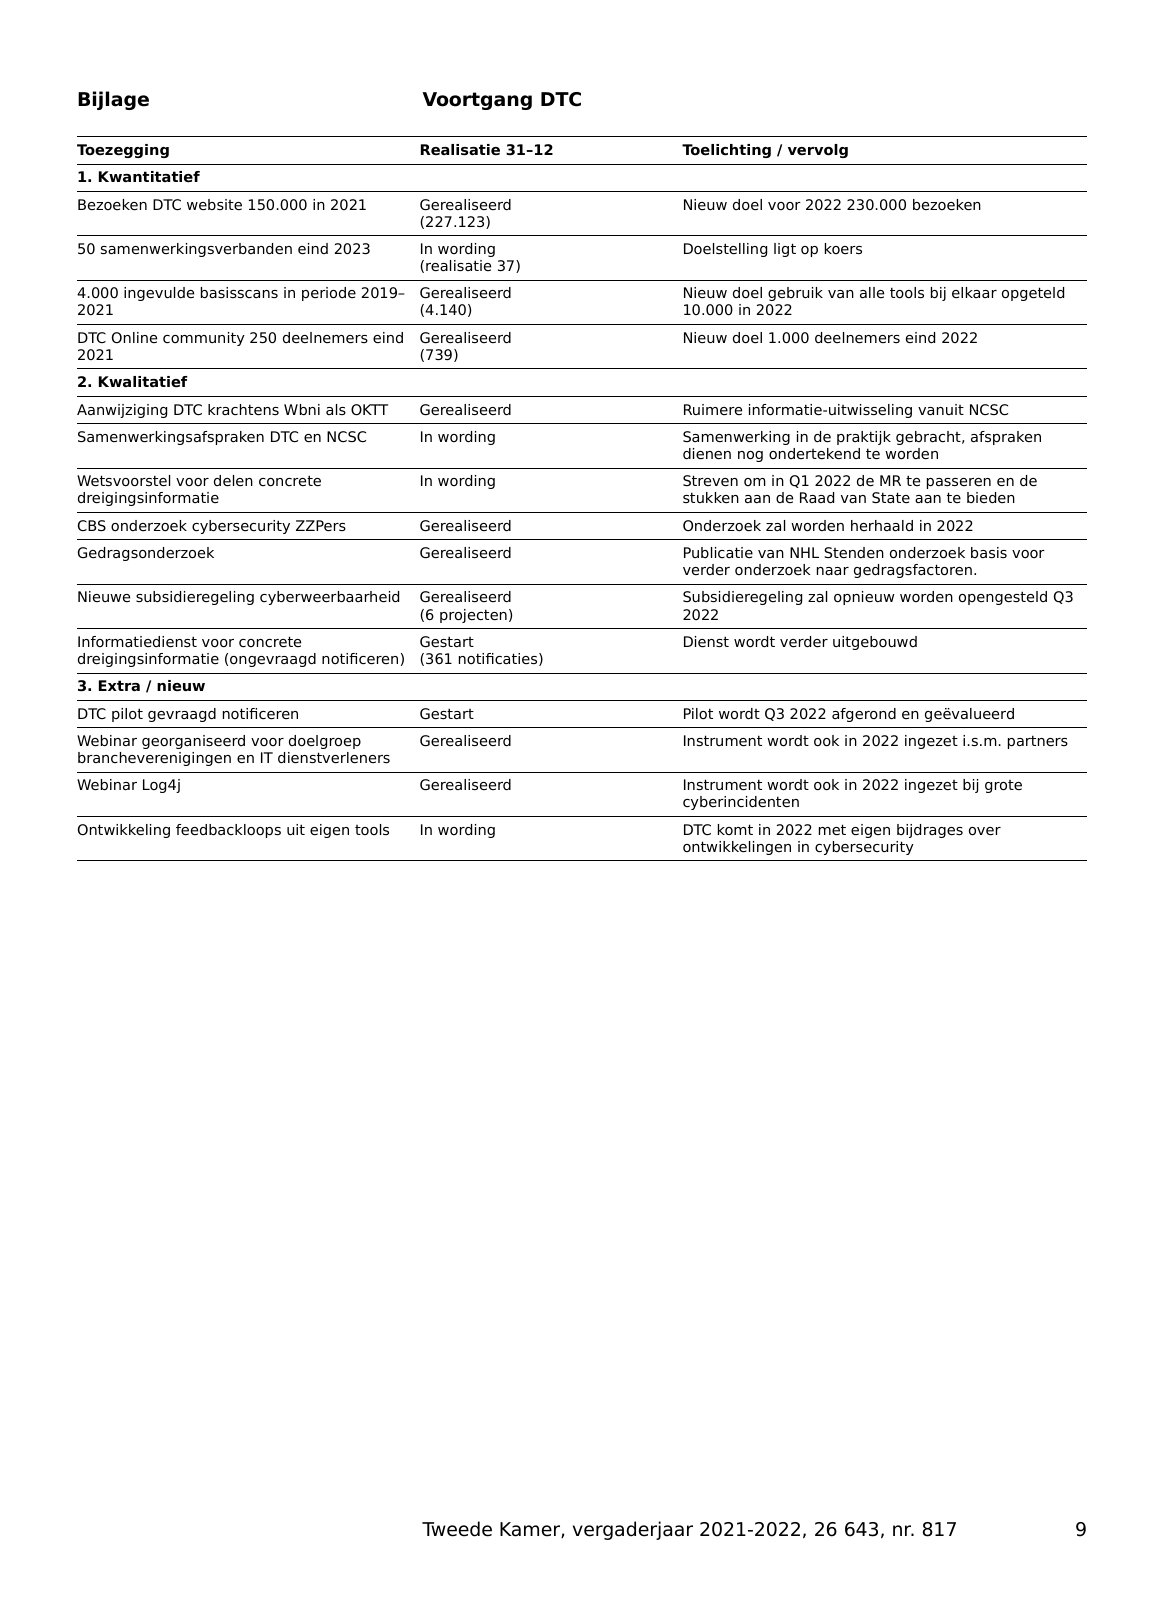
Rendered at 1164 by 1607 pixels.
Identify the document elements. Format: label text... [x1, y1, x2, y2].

table_cell In wording [413, 469, 676, 512]
table_cell Pilot wordt Q3 2022 afgerond en geëvalueerd [676, 701, 1087, 727]
table_cell Nieuwe subsidieregeling cyberweerbaarheid [77, 585, 413, 628]
table_cell Instrument wordt ook in 2022 ingezet bij grote cyberincidenten [676, 773, 1087, 816]
table_cell Dienst wordt verder uitgebouwd [676, 629, 1087, 672]
table_cell Nieuw doel voor 2022 230.000 bezoeken [676, 192, 1087, 235]
table_cell [413, 165, 676, 191]
table_header Realisatie 31–12 [413, 137, 676, 163]
table_cell [413, 369, 676, 396]
table_cell Ruimere informatie-uitwisseling vanuit NCSC [676, 397, 1087, 423]
table_cell Gerealiseerd (739) [413, 325, 676, 368]
table_cell Samenwerking in de praktijk gebracht, afspraken dienen nog ondertekend te worden [676, 424, 1087, 467]
table_cell Gedragsonderzoek [77, 540, 413, 584]
table_cell CBS onderzoek cybersecurity ZZPers [77, 513, 413, 539]
table_cell Webinar Log4j [77, 773, 413, 816]
table_cell Samenwerkingsafspraken DTC en NCSC [77, 424, 413, 467]
table_cell 3. Extra / nieuw [77, 674, 413, 700]
table_header Toezegging [77, 137, 413, 163]
table_cell Gestart (361 notificaties) [413, 629, 676, 672]
table_cell Onderzoek zal worden herhaald in 2022 [676, 513, 1087, 539]
table_cell Gerealiseerd [413, 773, 676, 816]
table_cell Publicatie van NHL Stenden onderzoek basis voor verder onderzoek naar gedragsfactoren. [676, 540, 1087, 584]
table_cell Streven om in Q1 2022 de MR te passeren en de stukken aan de Raad van State aan te bieden [676, 469, 1087, 512]
table_cell Ontwikkeling feedbackloops uit eigen tools [77, 817, 413, 860]
table_cell 2. Kwalitatief [77, 369, 413, 396]
subtitle Bijlage Voortgang DTC [77, 89, 1087, 111]
table_cell [413, 674, 676, 700]
table_cell Informatiedienst voor concrete dreigingsinformatie (ongevraagd notificeren) [77, 629, 413, 672]
table_cell In wording [413, 817, 676, 860]
table_cell Instrument wordt ook in 2022 ingezet i.s.m. partners [676, 728, 1087, 772]
table_cell Wetsvoorstel voor delen concrete dreigingsinformatie [77, 469, 413, 512]
table_cell 50 samenwerkingsverbanden eind 2023 [77, 236, 413, 279]
table_cell Gerealiseerd (227.123) [413, 192, 676, 235]
table_cell Gerealiseerd (4.140) [413, 281, 676, 324]
table_cell Gerealiseerd (6 projecten) [413, 585, 676, 628]
table_cell Gerealiseerd [413, 540, 676, 584]
table_cell 1. Kwantitatief [77, 165, 413, 191]
table_cell Aanwijziging DTC krachtens Wbni als OKTT [77, 397, 413, 423]
table_cell Gestart [413, 701, 676, 727]
table_cell Doelstelling ligt op koers [676, 236, 1087, 279]
table_cell Gerealiseerd [413, 397, 676, 423]
table_cell In wording [413, 424, 676, 467]
table_cell Webinar georganiseerd voor doelgroep brancheverenigingen en IT dienstverleners [77, 728, 413, 772]
table_cell Nieuw doel 1.000 deelnemers eind 2022 [676, 325, 1087, 368]
table_cell Nieuw doel gebruik van alle tools bij elkaar opgeteld 10.000 in 2022 [676, 281, 1087, 324]
table_cell DTC pilot gevraagd notificeren [77, 701, 413, 727]
table_cell [676, 369, 1087, 396]
table_cell Gerealiseerd [413, 728, 676, 772]
table_cell In wording (realisatie 37) [413, 236, 676, 279]
table_cell Bezoeken DTC website 150.000 in 2021 [77, 192, 413, 235]
table_cell [676, 165, 1087, 191]
table_header Toelichting / vervolg [676, 137, 1087, 163]
table_cell DTC komt in 2022 met eigen bijdrages over ontwikkelingen in cybersecurity [676, 817, 1087, 860]
table_cell Subsidieregeling zal opnieuw worden opengesteld Q3 2022 [676, 585, 1087, 628]
table_cell Gerealiseerd [413, 513, 676, 539]
table_cell 4.000 ingevulde basisscans in periode 2019–2021 [77, 281, 413, 324]
table_cell DTC Online community 250 deelnemers eind 2021 [77, 325, 413, 368]
table_cell [676, 674, 1087, 700]
